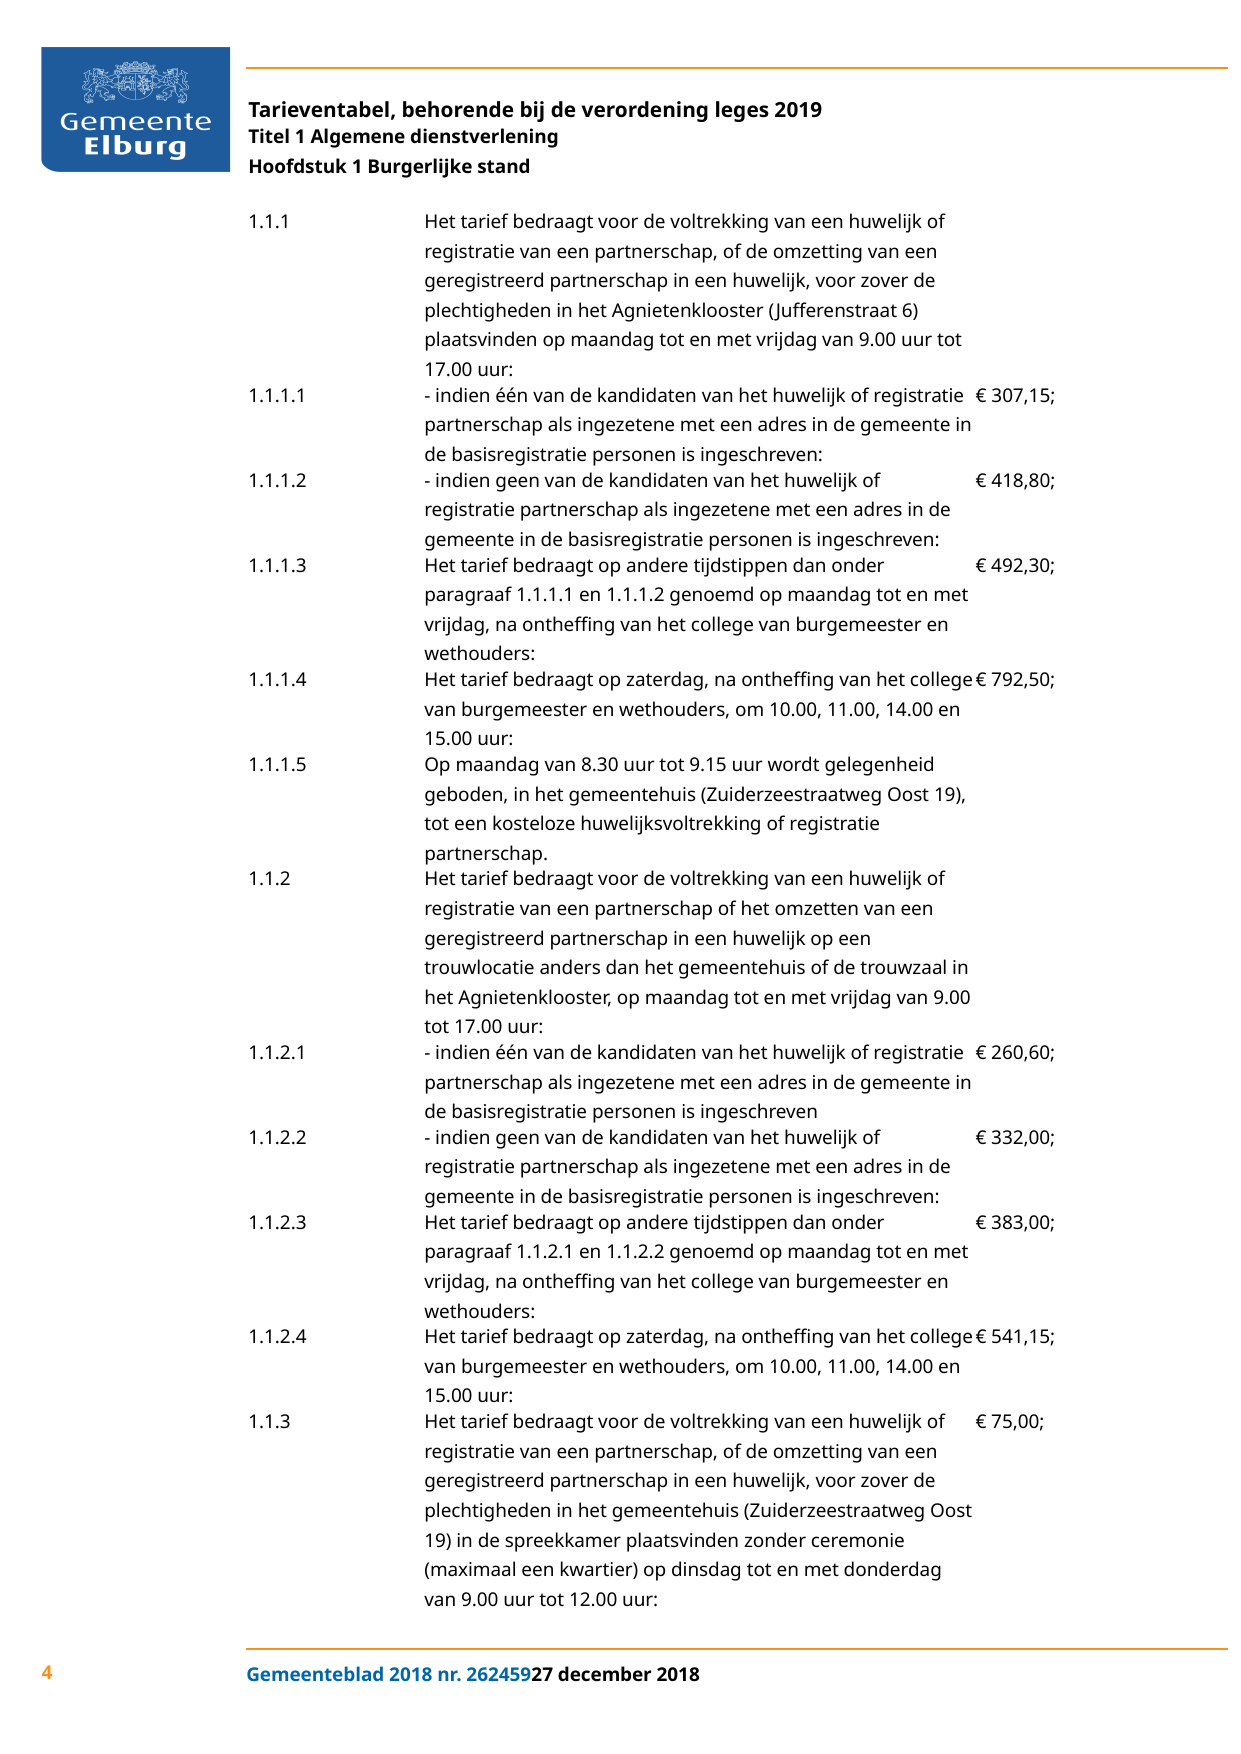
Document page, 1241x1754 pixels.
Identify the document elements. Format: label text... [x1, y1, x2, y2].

table_cell Het tarief bedraagt voor de voltrekking van een huwelijk of registratie van een partnerschap, of de omzetting van een geregistreerd partnerschap in een huwelijk, voor zover de plechtigheden in het gemeentehuis (Zuiderzeestraatweg Oost 19) in de spreekkamer plaatsvinden zonder ceremonie (maximaal een kwartier) op dinsdag tot en met donderdag van 9.00 uur tot 12.00 uur: [424, 1409, 975, 1612]
table_cell Het tarief bedraagt op zaterdag, na ontheffing van het college van burgemeester en wethouders, om 10.00, 11.00, 14.00 en 15.00 uur: [424, 1324, 975, 1408]
table_cell - indien één van de kandidaten van het huwelijk of registratie partnerschap als ingezetene met een adres in de gemeente in de basisregistratie personen is ingeschreven [424, 1039, 975, 1124]
table_cell € 332,00; [975, 1124, 1152, 1209]
table_header [424, 183, 975, 208]
table_cell 1.1.1.1 [248, 382, 424, 467]
table_cell 1.1.1.3 [248, 552, 424, 666]
text Titel 1 Algemene dienstverlening [248, 123, 1152, 149]
table_cell [975, 208, 1152, 382]
table_cell € 260,60; [975, 1039, 1152, 1124]
table_cell 1.1.2.4 [248, 1324, 424, 1408]
table_cell - indien geen van de kandidaten van het huwelijk of registratie partnerschap als ingezetene met een adres in de gemeente in de basisregistratie personen is ingeschreven: [424, 467, 975, 552]
table_cell Het tarief bedraagt voor de voltrekking van een huwelijk of registratie van een partnerschap of het omzetten van een geregistreerd partnerschap in een huwelijk op een trouwlocatie anders dan het gemeentehuis of de trouwzaal in het Agnietenklooster, op maandag tot en met vrijdag van 9.00 tot 17.00 uur: [424, 866, 975, 1039]
table_cell € 75,00; [975, 1409, 1152, 1612]
table_cell € 541,15; [975, 1324, 1152, 1408]
table_cell 1.1.1 [248, 208, 424, 382]
table_header [248, 183, 424, 208]
table_cell € 307,15; [975, 382, 1152, 467]
table_cell 1.1.2 [248, 866, 424, 1039]
table_cell 1.1.1.5 [248, 751, 424, 866]
table_cell - indien geen van de kandidaten van het huwelijk of registratie partnerschap als ingezetene met een adres in de gemeente in de basisregistratie personen is ingeschreven: [424, 1124, 975, 1209]
table_cell 1.1.2.3 [248, 1209, 424, 1323]
table_cell Het tarief bedraagt voor de voltrekking van een huwelijk of registratie van een partnerschap, of de omzetting van een geregistreerd partnerschap in een huwelijk, voor zover de plechtigheden in het Agnietenklooster (Jufferenstraat 6) plaatsvinden op maandag tot en met vrijdag van 9.00 uur tot 17.00 uur: [424, 208, 975, 382]
table_cell [975, 751, 1152, 866]
table_cell [975, 866, 1152, 1039]
table_cell € 792,50; [975, 666, 1152, 751]
table_cell 1.1.3 [248, 1409, 424, 1612]
table_cell 1.1.2.2 [248, 1124, 424, 1209]
table_cell Op maandag van 8.30 uur tot 9.15 uur wordt gelegenheid geboden, in het gemeentehuis (Zuiderzeestraatweg Oost 19), tot een kosteloze huwelijksvoltrekking of registratie partnerschap. [424, 751, 975, 866]
text Tarieventabel, behorende bij de verordening leges 2019 [248, 95, 1152, 123]
picture [41, 47, 231, 172]
table_cell Het tarief bedraagt op zaterdag, na ontheffing van het college van burgemeester en wethouders, om 10.00, 11.00, 14.00 en 15.00 uur: [424, 666, 975, 751]
table_cell € 383,00; [975, 1209, 1152, 1323]
text Hoofdstuk 1 Burgerlijke stand [248, 153, 1152, 179]
table_cell - indien één van de kandidaten van het huwelijk of registratie partnerschap als ingezetene met een adres in de gemeente in de basisregistratie personen is ingeschreven: [424, 382, 975, 467]
table_cell Het tarief bedraagt op andere tijdstippen dan onder paragraaf 1.1.1.1 en 1.1.1.2 genoemd op maandag tot en met vrijdag, na ontheffing van het college van burgemeester en wethouders: [424, 552, 975, 666]
table_cell 1.1.1.4 [248, 666, 424, 751]
table_cell € 418,80; [975, 467, 1152, 552]
table_cell 1.1.2.1 [248, 1039, 424, 1124]
table_cell Het tarief bedraagt op andere tijdstippen dan onder paragraaf 1.1.2.1 en 1.1.2.2 genoemd op maandag tot en met vrijdag, na ontheffing van het college van burgemeester en wethouders: [424, 1209, 975, 1323]
table_header [975, 183, 1152, 208]
table_cell € 492,30; [975, 552, 1152, 666]
table_cell 1.1.1.2 [248, 467, 424, 552]
